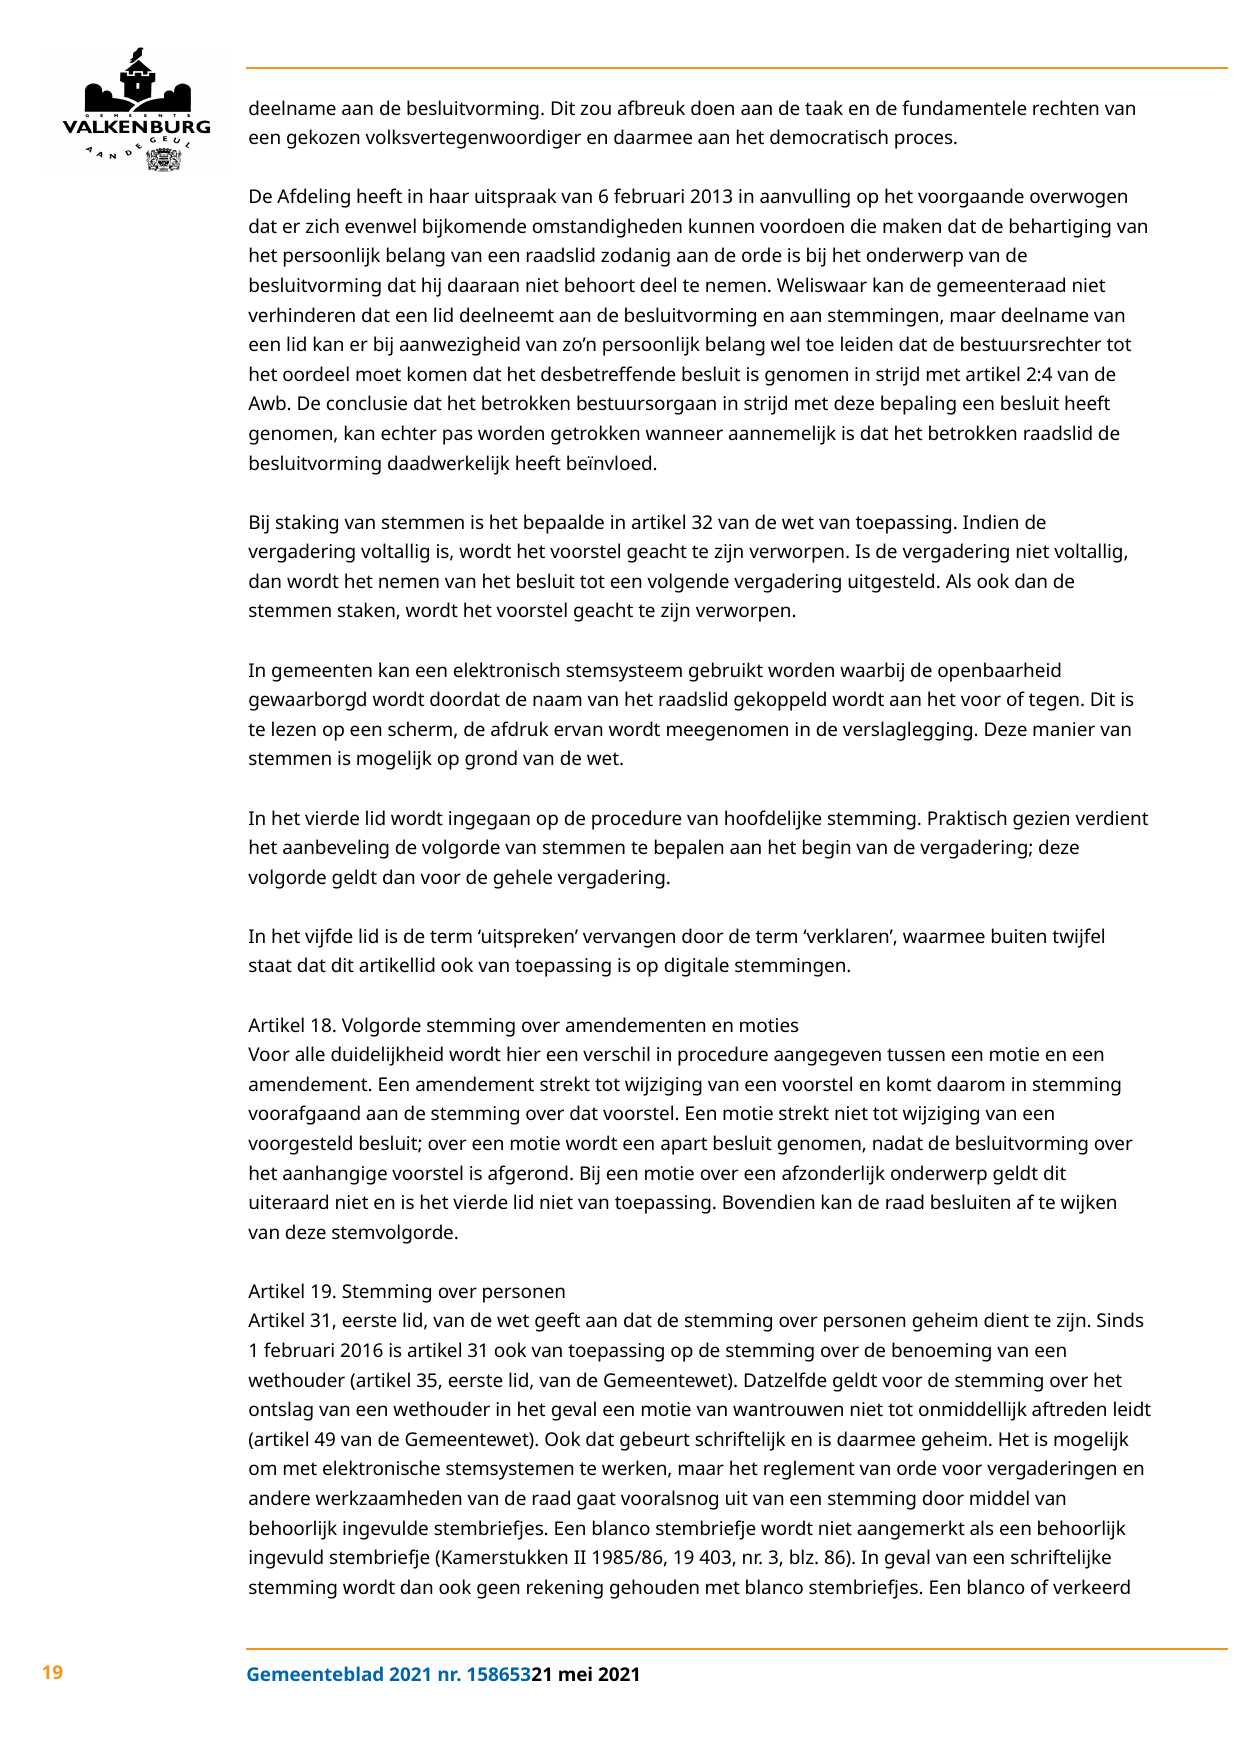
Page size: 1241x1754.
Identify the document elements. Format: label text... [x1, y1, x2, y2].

text Artikel 31, eerste lid, van de wet geeft aan dat de stemming over personen geheim dient te zijn. Sinds 1 februari 2016 is artikel 31 ook van toepassing op de stemming over de benoeming van een wethouder (artikel 35, eerste lid, van de Gemeentewet). Datzelfde geldt voor de stemming over het ontslag van een wethouder in het geval een motie van wantrouwen niet tot onmiddellijk aftreden leidt (artikel 49 van de Gemeentewet). Ook dat gebeurt schriftelijk en is daarmee geheim. Het is mogelijk om met elektronische stemsystemen te werken, maar het reglement van orde voor vergaderingen en andere werkzaamheden van de raad gaat vooralsnog uit van een stemming door middel van behoorlijk ingevulde stembriefjes. Een blanco stembriefje wordt niet aangemerkt als een behoorlijk ingevuld stembriefje (Kamerstukken II 1985/86, 19 403, nr. 3, blz. 86). In geval van een schriftelijke stemming wordt dan ook geen rekening gehouden met blanco stembriefjes. Een blanco of verkeerd [248, 1308, 1152, 1600]
text Bij staking van stemmen is het bepaalde in artikel 32 van de wet van toepassing. Indien de vergadering voltallig is, wordt het voorstel geacht te zijn verworpen. Is de vergadering niet voltallig, dan wordt het nemen van het besluit tot een volgende vergadering uitgesteld. Als ook dan de stemmen staken, wordt het voorstel geacht te zijn verworpen. [248, 509, 1152, 623]
text deelname aan de besluitvorming. Dit zou afbreuk doen aan de taak en de fundamentele rechten van een gekozen volksvertegenwoordiger en daarmee aan het democratisch proces. [248, 95, 1152, 150]
text De Afdeling heeft in haar uitspraak van 6 februari 2013 in aanvulling op het voorgaande overwogen dat er zich evenwel bijkomende omstandigheden kunnen voordoen die maken dat de behartiging van het persoonlijk belang van een raadslid zodanig aan de orde is bij het onderwerp van de besluitvorming dat hij daaraan niet behoort deel te nemen. Weliswaar kan de gemeenteraad niet verhinderen dat een lid deelneemt aan de besluitvorming en aan stemmingen, maar deelname van een lid kan er bij aanwezigheid van zo’n persoonlijk belang wel toe leiden dat de bestuursrechter tot het oordeel moet komen dat het desbetreffende besluit is genomen in strijd met artikel 2:4 van de Awb. De conclusie dat het betrokken bestuursorgaan in strijd met deze bepaling een besluit heeft genomen, kan echter pas worden getrokken wanneer aannemelijk is dat het betrokken raadslid de besluitvorming daadwerkelijk heeft beïnvloed. [248, 183, 1152, 476]
text In gemeenten kan een elektronisch stemsysteem gebruikt worden waarbij de openbaarheid gewaarborgd wordt doordat de naam van het raadslid gekoppeld wordt aan het voor of tegen. Dit is te lezen op een scherm, de afdruk ervan wordt meegenomen in de verslaglegging. Deze manier van stemmen is mogelijk op grond van de wet. [248, 657, 1152, 771]
text In het vierde lid wordt ingegaan op de procedure van hoofdelijke stemming. Praktisch gezien verdient het aanbeveling de volgorde van stemmen te bepalen aan het begin van de vergadering; deze volgorde geldt dan voor de gehele vergadering. [248, 805, 1152, 890]
text Voor alle duidelijkheid wordt hier een verschil in procedure aangegeven tussen een motie en een amendement. Een amendement strekt tot wijziging van een voorstel en komt daarom in stemming voorafgaand aan de stemming over dat voorstel. Een motie strekt niet tot wijziging van een voorgesteld besluit; over een motie wordt een apart besluit genomen, nadat de besluitvorming over het aanhangige voorstel is afgerond. Bij een motie over een afzonderlijk onderwerp geldt dit uiteraard niet en is het vierde lid niet van toepassing. Bovendien kan de raad besluiten af te wijken van deze stemvolgorde. [248, 1041, 1152, 1245]
picture [41, 47, 231, 172]
text In het vijfde lid is de term ‘uitspreken’ vervangen door de term ‘verklaren’, waarmee buiten twijfel staat dat dit artikellid ook van toepassing is op digitale stemmingen. [248, 923, 1152, 978]
text Artikel 18. Volgorde stemming over amendementen en moties [248, 1012, 1152, 1038]
text Artikel 19. Stemming over personen [248, 1278, 1152, 1304]
